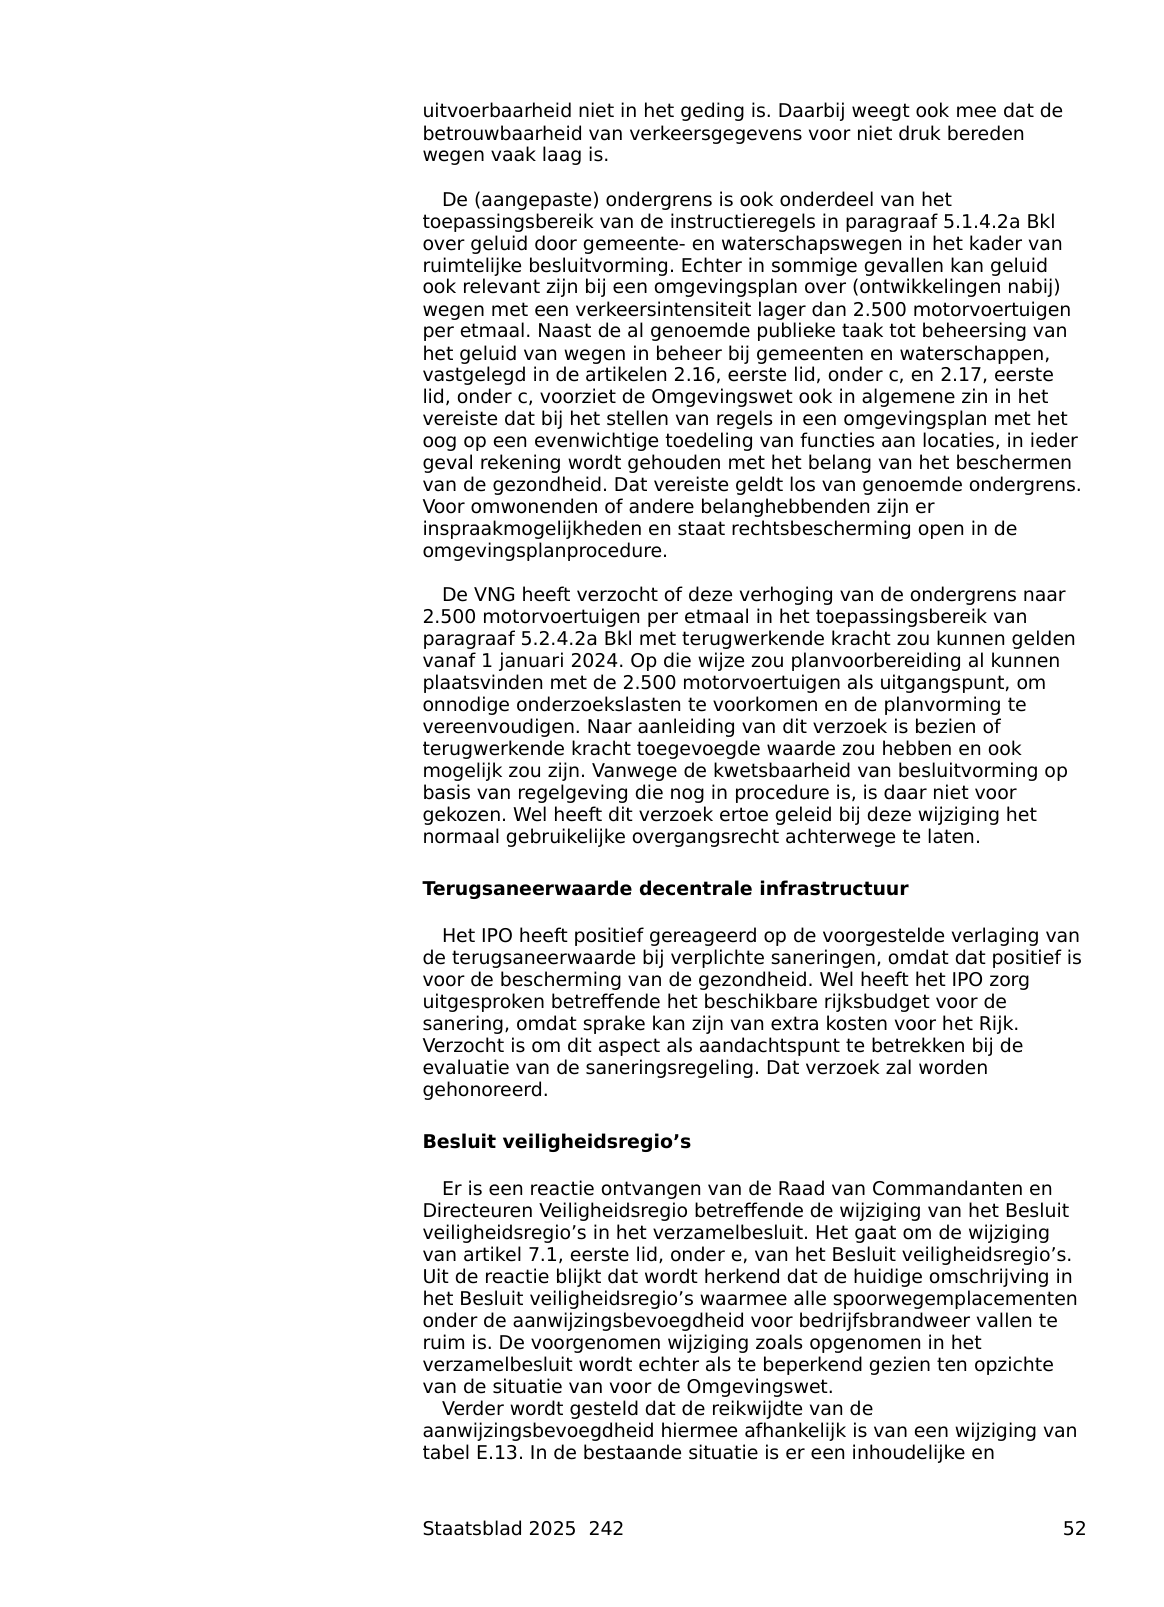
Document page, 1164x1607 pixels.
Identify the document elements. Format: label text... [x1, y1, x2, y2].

text uitvoerbaarheid niet in het geding is. Daarbij weegt ook mee dat de betrouwbaarheid van verkeersgegevens voor niet druk bereden wegen vaak laag is. [422, 100, 1087, 166]
text De (aangepaste) ondergrens is ook onderdeel van het toepassingsbereik van de instructieregels in paragraaf 5.1.4.2a Bkl over geluid door gemeente- en waterschapswegen in het kader van ruimtelijke besluitvorming. Echter in sommige gevallen kan geluid ook relevant zijn bij een omgevingsplan over (ontwikkelingen nabij) wegen met een verkeersintensiteit lager dan 2.500 motorvoertuigen per etmaal. Naast de al genoemde publieke taak tot beheersing van het geluid van wegen in beheer bij gemeenten en waterschappen, vastgelegd in de artikelen 2.16, eerste lid, onder c, en 2.17, eerste lid, onder c, voorziet de Omgevingswet ook in algemene zin in het vereiste dat bij het stellen van regels in een omgevingsplan met het oog op een evenwichtige toedeling van functies aan locaties, in ieder geval rekening wordt gehouden met het belang van het beschermen van de gezondheid. Dat vereiste geldt los van genoemde ondergrens. Voor omwonenden of andere belanghebbenden zijn er inspraakmogelijkheden en staat rechtsbescherming open in de omgevingsplanprocedure. [422, 188, 1087, 562]
text De VNG heeft verzocht of deze verhoging van de ondergrens naar 2.500 motorvoertuigen per etmaal in het toepassingsbereik van paragraaf 5.2.4.2a Bkl met terugwerkende kracht zou kunnen gelden vanaf 1 januari 2024. Op die wijze zou planvoorbereiding al kunnen plaatsvinden met de 2.500 motorvoertuigen als uitgangspunt, om onnodige onderzoekslasten te voorkomen en de planvorming te vereenvoudigen. Naar aanleiding van dit verzoek is bezien of terugwerkende kracht toegevoegde waarde zou hebben en ook mogelijk zou zijn. Vanwege de kwetsbaarheid van besluitvorming op basis van regelgeving die nog in procedure is, is daar niet voor gekozen. Wel heeft dit verzoek ertoe geleid bij deze wijziging het normaal gebruikelijke overgangsrecht achterwege te laten. [422, 584, 1087, 848]
subtitle Besluit veiligheidsregio’s [422, 1131, 1087, 1153]
text Verder wordt gesteld dat de reikwijdte van de aanwijzingsbevoegdheid hiermee afhankelijk is van een wijziging van tabel E.13. In de bestaande situatie is er een inhoudelijke en [422, 1398, 1087, 1464]
text Er is een reactie ontvangen van de Raad van Commandanten en Directeuren Veiligheidsregio betreffende de wijziging van het Besluit veiligheidsregio’s in het verzamelbesluit. Het gaat om de wijziging van artikel 7.1, eerste lid, onder e, van het Besluit veiligheidsregio’s. Uit de reactie blijkt dat wordt herkend dat de huidige omschrijving in het Besluit veiligheidsregio’s waarmee alle spoorwegemplacementen onder de aanwijzingsbevoegdheid voor bedrijfsbrandweer vallen te ruim is. De voorgenomen wijziging zoals opgenomen in het verzamelbesluit wordt echter als te beperkend gezien ten opzichte van de situatie van voor de Omgevingswet. [422, 1178, 1087, 1398]
subtitle Terugsaneerwaarde decentrale infrastructuur [422, 878, 1087, 900]
text Het IPO heeft positief gereageerd op de voorgestelde verlaging van de terugsaneerwaarde bij verplichte saneringen, omdat dat positief is voor de bescherming van de gezondheid. Wel heeft het IPO zorg uitgesproken betreffende het beschikbare rijksbudget voor de sanering, omdat sprake kan zijn van extra kosten voor het Rijk. Verzocht is om dit aspect als aandachtspunt te betrekken bij de evaluatie van de saneringsregeling. Dat verzoek zal worden gehonoreerd. [422, 925, 1087, 1101]
